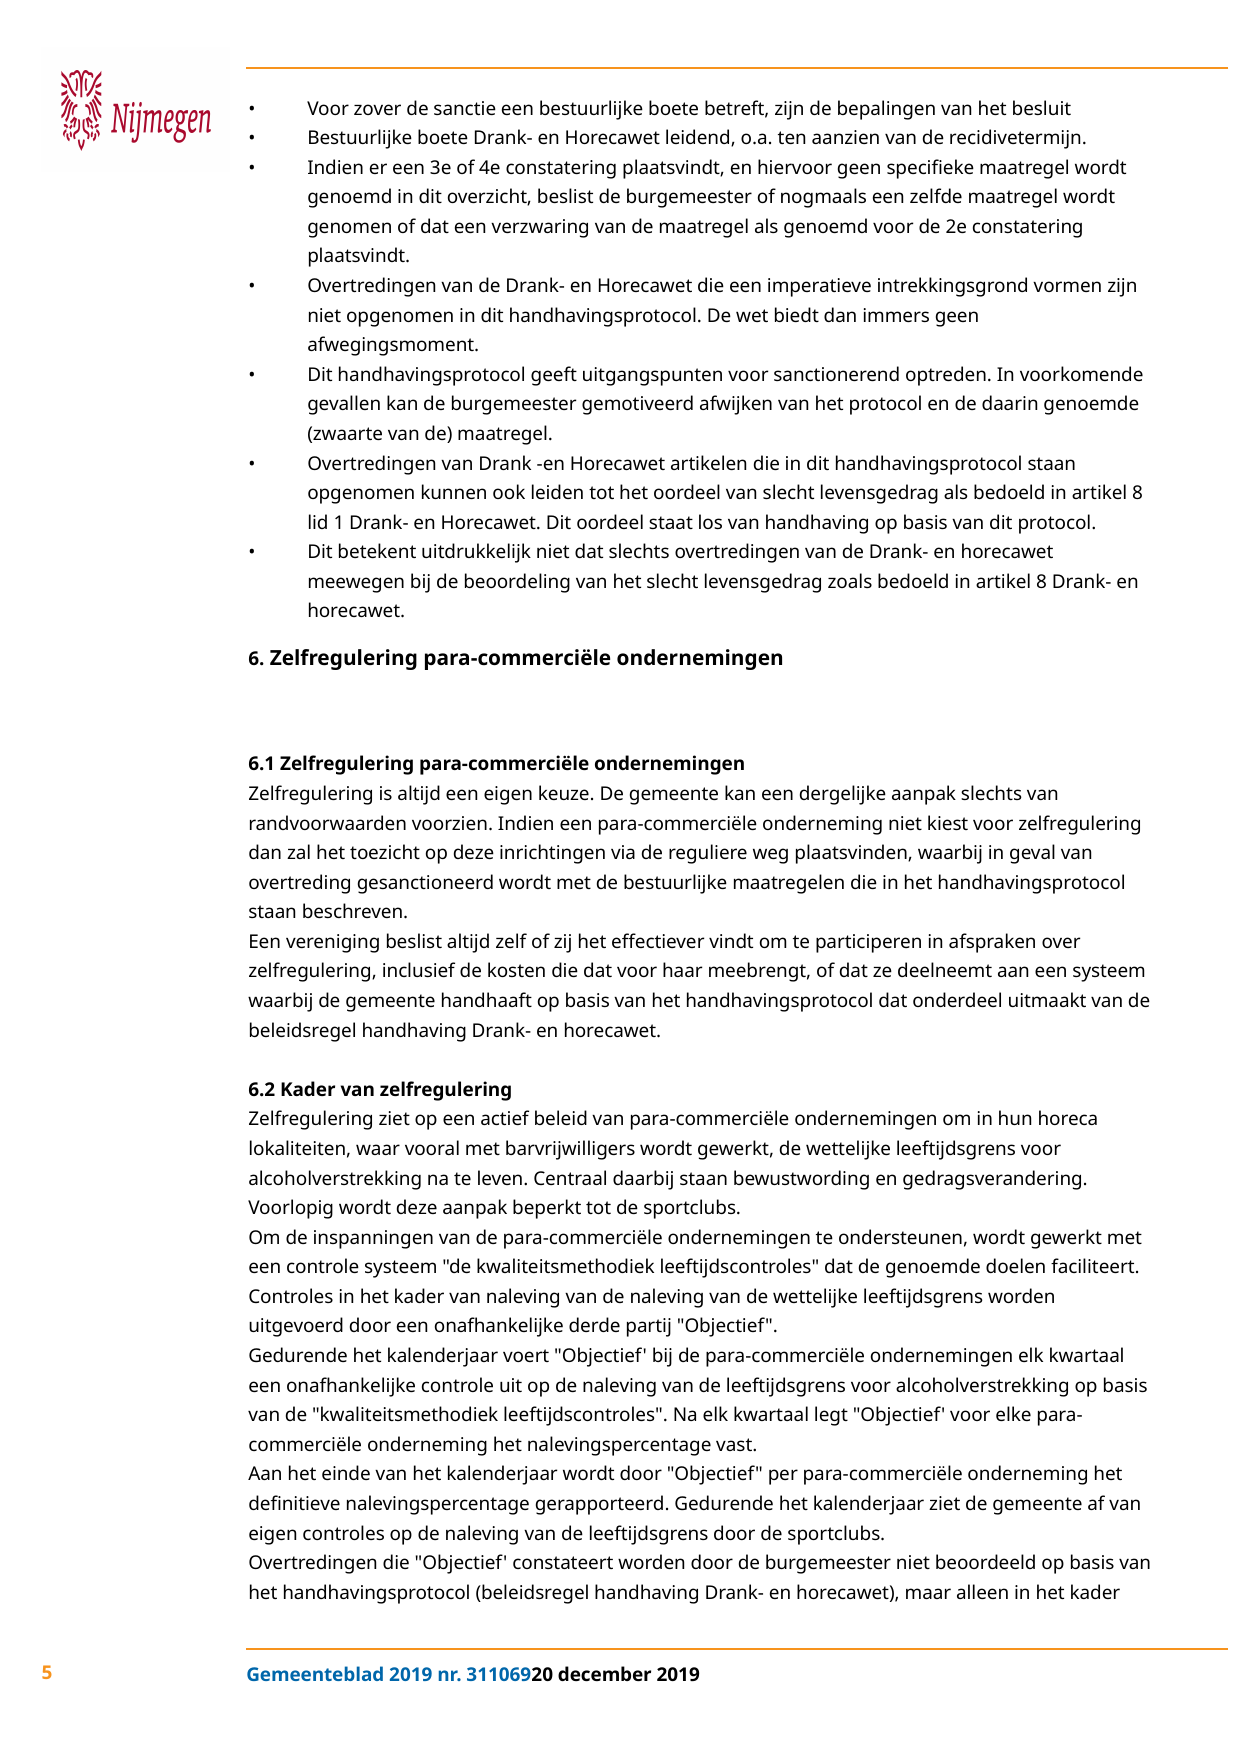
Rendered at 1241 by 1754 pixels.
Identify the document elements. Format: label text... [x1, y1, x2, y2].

text Zelfregulering is altijd een eigen keuze. De gemeente kan een dergelijke aanpak slechts van randvoorwaarden voorzien. Indien een para-commerciële onderneming niet kiest voor zelfregulering dan zal het toezicht op deze inrichtingen via de reguliere weg plaatsvinden, waarbij in geval van overtreding gesanctioneerd wordt met de bestuurlijke maatregelen die in het handhavingsprotocol staan beschreven. [248, 780, 1152, 924]
list Dit betekent uitdrukkelijk niet dat slechts overtredingen van de Drank- en horecawet meewegen bij de beoordeling van het slecht levensgedrag zoals bedoeld in artikel 8 Drank- en horecawet. [248, 538, 1152, 623]
list Dit handhavingsprotocol geeft uitgangspunten voor sanctionerend optreden. In voorkomende gevallen kan de burgemeester gemotiveerd afwijken van het protocol en de daarin genoemde (zwaarte van de) maatregel. [248, 361, 1152, 446]
text Aan het einde van het kalenderjaar wordt door "Objectief" per para-commerciële onderneming het definitieve nalevingspercentage gerapporteerd. Gedurende het kalenderjaar ziet de gemeente af van eigen controles op de naleving van de leeftijdsgrens door de sportclubs. [248, 1461, 1152, 1546]
list Overtredingen van de Drank- en Horecawet die een imperatieve intrekkingsgrond vormen zijn niet opgenomen in dit handhavingsprotocol. De wet biedt dan immers geen afwegingsmoment. [248, 272, 1152, 357]
text 6. Zelfregulering para-commerciële ondernemingen [248, 643, 1152, 672]
list Indien er een 3e of 4e constatering plaatsvindt, en hiervoor geen specifieke maatregel wordt genoemd in dit overzicht, beslist de burgemeester of nogmaals een zelfde maatregel wordt genomen of dat een verzwaring van de maatregel als genoemd voor de 2e constatering plaatsvindt. [248, 154, 1152, 268]
text Een vereniging beslist altijd zelf of zij het effectiever vindt om te participeren in afspraken over zelfregulering, inclusief de kosten die dat voor haar meebrengt, of dat ze deelneemt aan een systeem waarbij de gemeente handhaaft op basis van het handhavingsprotocol dat onderdeel uitmaakt van de beleidsregel handhaving Drank- en horecawet. [248, 928, 1152, 1043]
picture [41, 47, 231, 172]
text 6.2 Kader van zelfregulering [248, 1076, 1152, 1102]
text Zelfregulering ziet op een actief beleid van para-commerciële ondernemingen om in hun horeca lokaliteiten, waar vooral met barvrijwilligers wordt gewerkt, de wettelijke leeftijdsgrens voor alcoholverstrekking na te leven. Centraal daarbij staan bewustwording en gedragsverandering. Voorlopig wordt deze aanpak beperkt tot de sportclubs. [248, 1106, 1152, 1220]
list Voor zover de sanctie een bestuurlijke boete betreft, zijn de bepalingen van het besluit [248, 95, 1152, 121]
text 6.1 Zelfregulering para-commerciële ondernemingen [248, 751, 1152, 776]
list Bestuurlijke boete Drank- en Horecawet leidend, o.a. ten aanzien van de recidivetermijn. [248, 124, 1152, 150]
text Om de inspanningen van de para-commerciële ondernemingen te ondersteunen, wordt gewerkt met een controle systeem "de kwaliteitsmethodiek leeftijdscontroles" dat de genoemde doelen faciliteert. Controles in het kader van naleving van de naleving van de wettelijke leeftijdsgrens worden uitgevoerd door een onafhankelijke derde partij "Objectief". [248, 1224, 1152, 1338]
text Overtredingen die "Objectief' constateert worden door de burgemeester niet beoordeeld op basis van het handhavingsprotocol (beleidsregel handhaving Drank- en horecawet), maar alleen in het kader [248, 1549, 1152, 1605]
text Gedurende het kalenderjaar voert "Objectief' bij de para-commerciële ondernemingen elk kwartaal een onafhankelijke controle uit op de naleving van de leeftijdsgrens voor alcoholverstrekking op basis van de "kwaliteitsmethodiek leeftijdscontroles". Na elk kwartaal legt "Objectief' voor elke para-commerciële onderneming het nalevingspercentage vast. [248, 1342, 1152, 1457]
list Overtredingen van Drank -en Horecawet artikelen die in dit handhavingsprotocol staan opgenomen kunnen ook leiden tot het oordeel van slecht levensgedrag als bedoeld in artikel 8 lid 1 Drank- en Horecawet. Dit oordeel staat los van handhaving op basis van dit protocol. [248, 450, 1152, 535]
